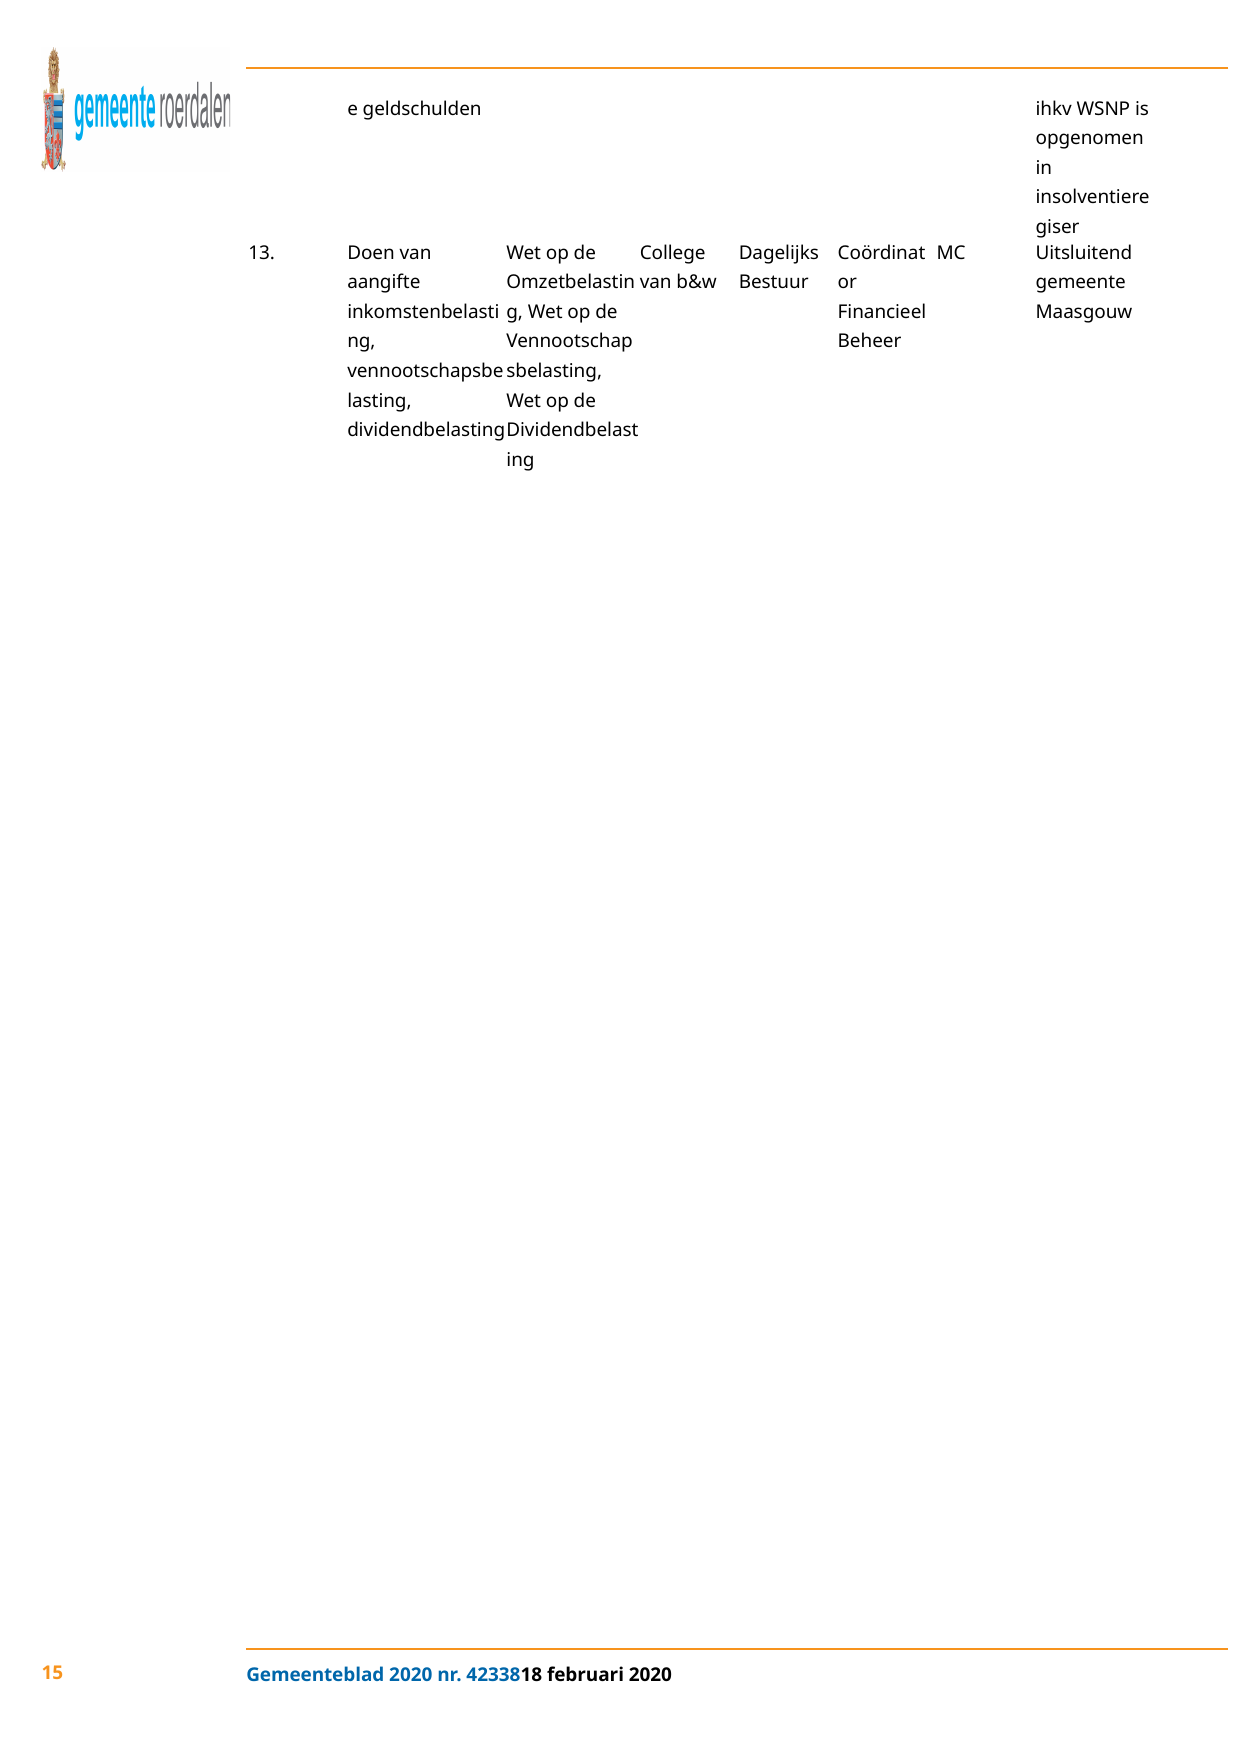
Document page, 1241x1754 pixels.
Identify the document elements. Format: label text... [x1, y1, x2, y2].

table_cell MC [936, 239, 1035, 472]
picture [41, 47, 231, 172]
table_cell Coördinator Financieel Beheer [838, 239, 936, 472]
table_cell ihkv WSNP is opgenomen in insolventieregiser [1035, 95, 1152, 239]
table_cell 13. [248, 239, 347, 472]
table_cell College van b&w [640, 239, 738, 472]
table_cell Wet op de Omzetbelasting, Wet op de Vennootschapsbelasting, Wet op de Dividendbelasting [506, 239, 639, 472]
table_cell Dagelijks Bestuur [739, 239, 837, 472]
table_cell Doen van aangifte inkomstenbelasting, vennootschapsbelasting, dividendbelasting [347, 239, 506, 472]
table_cell [506, 95, 639, 239]
table_cell [640, 95, 738, 239]
table_cell e geldschulden [347, 95, 506, 239]
table_cell [248, 95, 347, 239]
table_cell [739, 95, 837, 239]
table_cell [936, 95, 1035, 239]
table_cell Uitsluitend gemeente Maasgouw [1035, 239, 1152, 472]
table_cell [838, 95, 936, 239]
